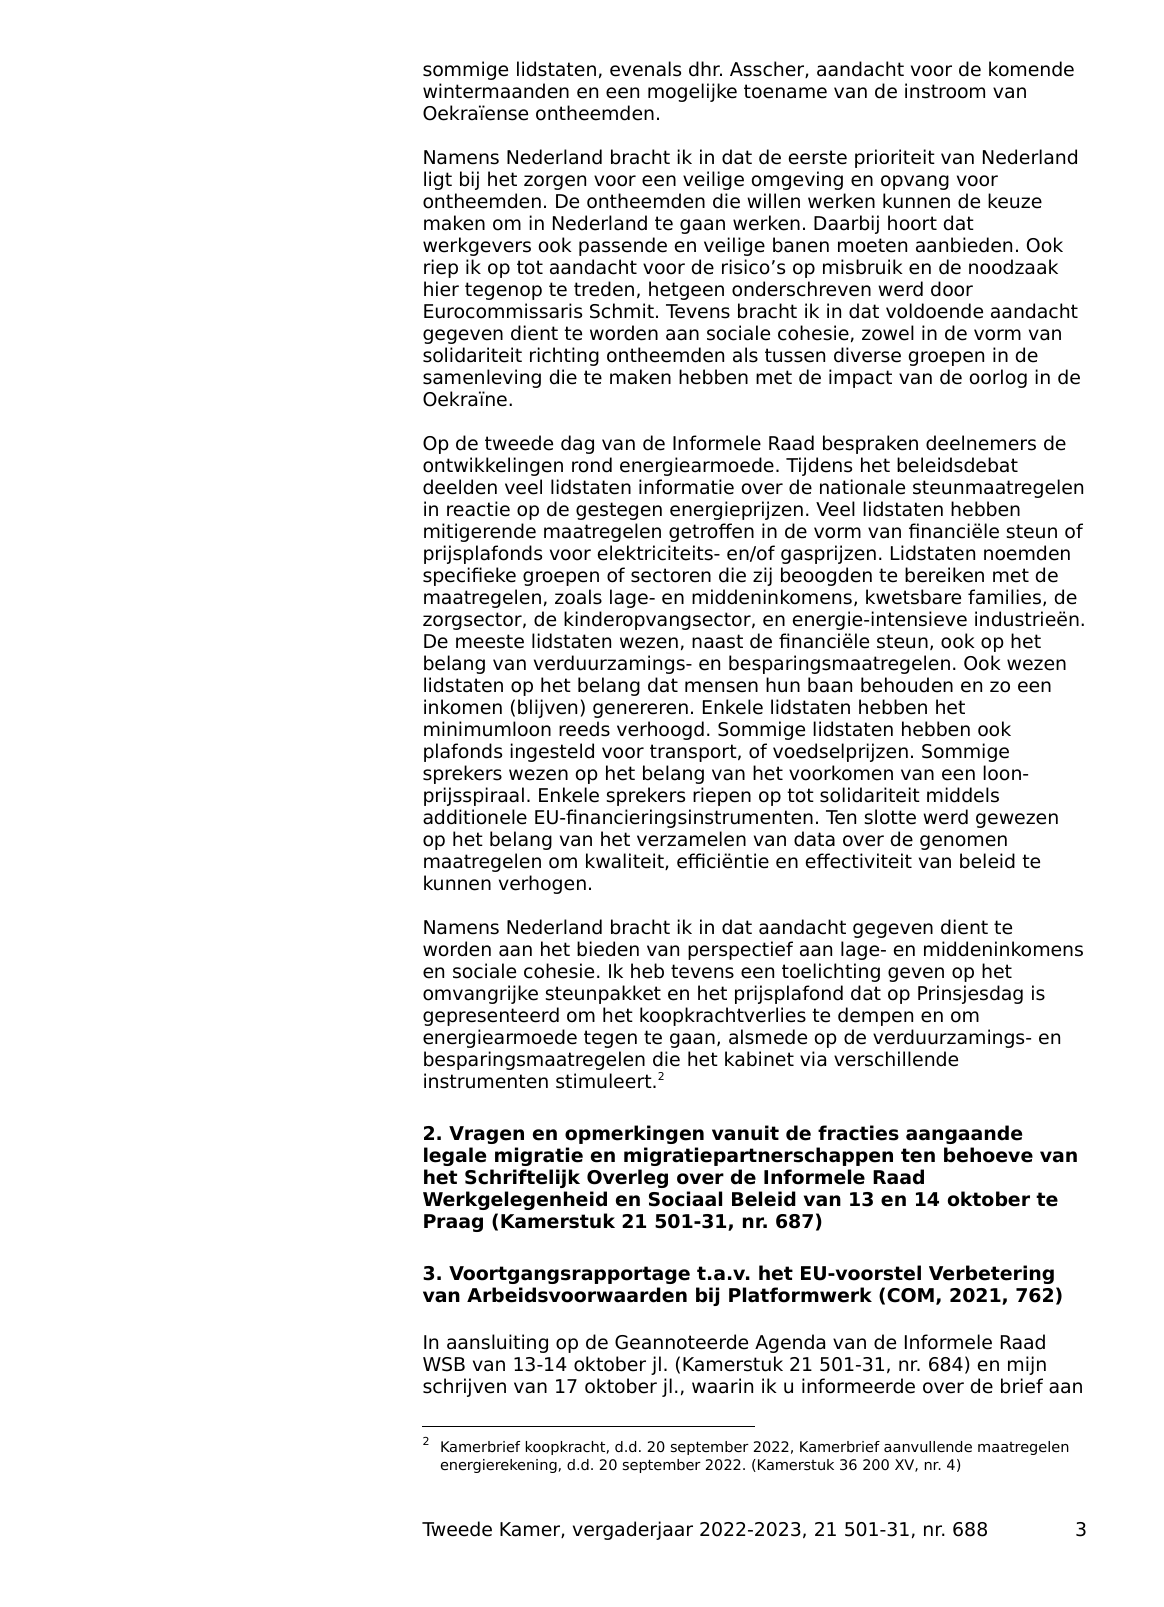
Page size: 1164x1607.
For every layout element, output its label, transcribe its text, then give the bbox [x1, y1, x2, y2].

subtitle 3. Voortgangsrapportage t.a.v. het EU-voorstel Verbetering van Arbeidsvoorwaarden bij Platformwerk (COM, 2021, 762) [422, 1263, 1087, 1307]
text Namens Nederland bracht ik in dat de eerste prioriteit van Nederland ligt bij het zorgen voor een veilige omgeving en opvang voor ontheemden. De ontheemden die willen werken kunnen de keuze maken om in Nederland te gaan werken. Daarbij hoort dat werkgevers ook passende en veilige banen moeten aanbieden. Ook riep ik op tot aandacht voor de risico’s op misbruik en de noodzaak hier tegenop te treden, hetgeen onderschreven werd door Eurocommissaris Schmit. Tevens bracht ik in dat voldoende aandacht gegeven dient te worden aan sociale cohesie, zowel in de vorm van solidariteit richting ontheemden als tussen diverse groepen in de samenleving die te maken hebben met de impact van de oorlog in de Oekraïne. [422, 147, 1087, 411]
text Op de tweede dag van de Informele Raad bespraken deelnemers de ontwikkelingen rond energiearmoede. Tijdens het beleidsdebat deelden veel lidstaten informatie over de nationale steunmaatregelen in reactie op de gestegen energieprijzen. Veel lidstaten hebben mitigerende maatregelen getroffen in de vorm van financiële steun of prijsplafonds voor elektriciteits- en/of gasprijzen. Lidstaten noemden specifieke groepen of sectoren die zij beoogden te bereiken met de maatregelen, zoals lage- en middeninkomens, kwetsbare families, de zorgsector, de kinderopvangsector, en energie-intensieve industrieën. De meeste lidstaten wezen, naast de financiële steun, ook op het belang van verduurzamings- en besparingsmaatregelen. Ook wezen lidstaten op het belang dat mensen hun baan behouden en zo een inkomen (blijven) genereren. Enkele lidstaten hebben het minimumloon reeds verhoogd. Sommige lidstaten hebben ook plafonds ingesteld voor transport, of voedselprijzen. Sommige sprekers wezen op het belang van het voorkomen van een loon-prijsspiraal. Enkele sprekers riepen op tot solidariteit middels additionele EU-financieringsinstrumenten. Ten slotte werd gewezen op het belang van het verzamelen van data over de genomen maatregelen om kwaliteit, efficiëntie en effectiviteit van beleid te kunnen verhogen. [422, 433, 1087, 895]
text Namens Nederland bracht ik in dat aandacht gegeven dient te worden aan het bieden van perspectief aan lage- en middeninkomens en sociale cohesie. Ik heb tevens een toelichting geven op het omvangrijke steunpakket en het prijsplafond dat op Prinsjesdag is gepresenteerd om het koopkrachtverlies te dempen en om energiearmoede tegen te gaan, alsmede op de verduurzamings- en besparingsmaatregelen die het kabinet via verschillende instrumenten stimuleert. [422, 917, 1087, 1093]
text In aansluiting op de Geannoteerde Agenda van de Informele Raad WSB van 13-14 oktober jl. (Kamerstuk 21 501-31, nr. 684) en mijn schrijven van 17 oktober jl., waarin ik u informeerde over de brief aan [422, 1332, 1087, 1397]
text sommige lidstaten, evenals dhr. Asscher, aandacht voor de komende wintermaanden en een mogelijke toename van de instroom van Oekraïense ontheemden. [422, 59, 1087, 125]
text Kamerbrief koopkracht, d.d. 20 september 2022, Kamerbrief aanvullende maatregelen energierekening, d.d. 20 september 2022. (Kamerstuk 36 200 XV, nr. 4) [422, 1435, 1087, 1474]
subtitle 2. Vragen en opmerkingen vanuit de fracties aangaande legale migratie en migratiepartnerschappen ten behoeve van het Schriftelijk Overleg over de Informele Raad Werkgelegenheid en Sociaal Beleid van 13 en 14 oktober te Praag (Kamerstuk 21 501-31, nr. 687) [422, 1123, 1087, 1233]
